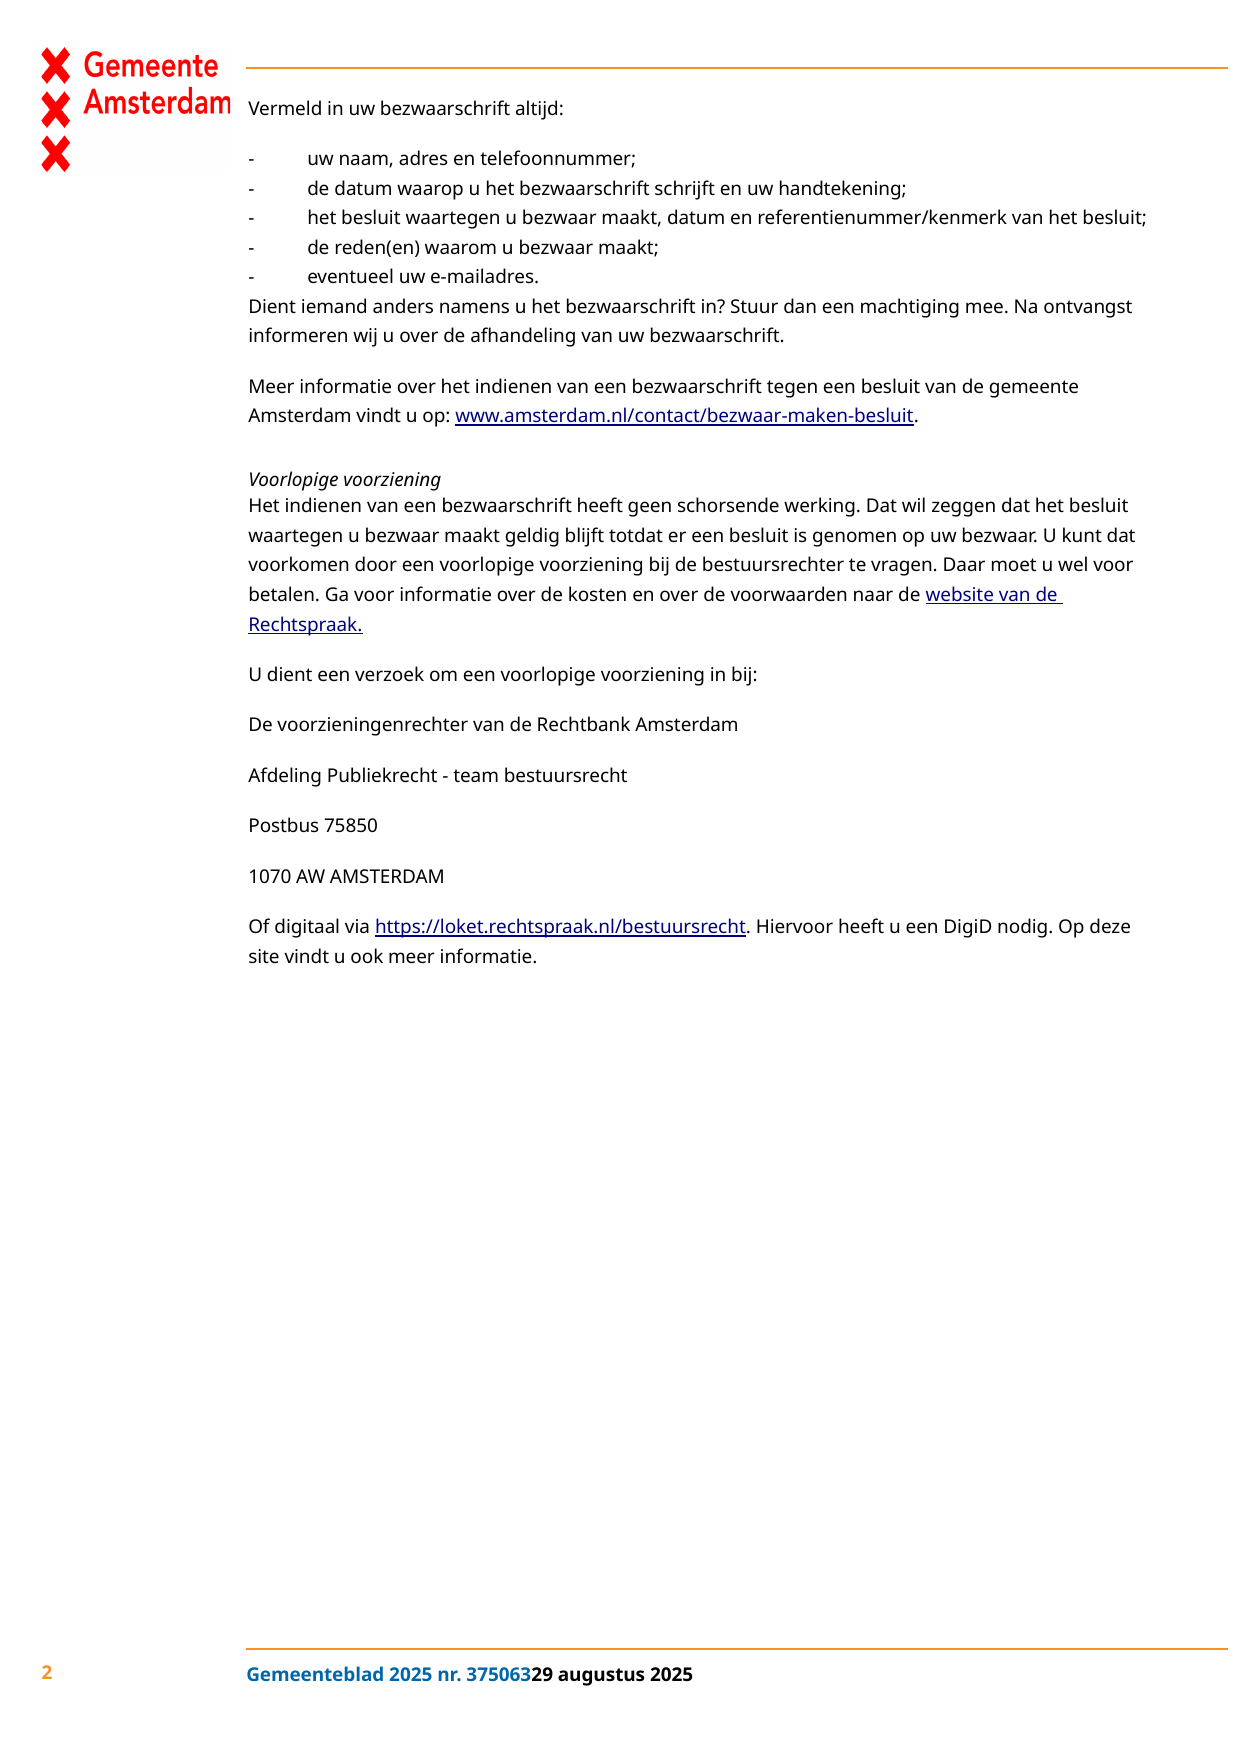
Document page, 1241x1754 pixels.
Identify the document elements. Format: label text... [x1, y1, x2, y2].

text Afdeling Publiekrecht - team bestuursrecht [248, 762, 1152, 788]
text Voorlopige voorziening [248, 467, 1152, 492]
list de datum waarop u het bezwaarschrift schrijft en uw handtekening; [248, 175, 1152, 201]
picture [41, 47, 231, 172]
text Of digitaal via https://loket.rechtspraak.nl/bestuursrecht. Hiervoor heeft u een DigiD nodig. Op deze site vindt u ook meer informatie. [248, 913, 1152, 968]
list de reden(en) waarom u bezwaar maakt; [248, 234, 1152, 260]
text De voorzieningenrechter van de Rechtbank Amsterdam [248, 712, 1152, 737]
text Dient iemand anders namens u het bezwaarschrift in? Stuur dan een machtiging mee. Na ontvangst informeren wij u over de afhandeling van uw bezwaarschrift. [248, 293, 1152, 348]
text Postbus 75850 [248, 812, 1152, 838]
list het besluit waartegen u bezwaar maakt, datum en referentienummer/kenmerk van het besluit; [248, 204, 1152, 230]
text 1070 AW AMSTERDAM [248, 863, 1152, 888]
text U dient een verzoek om een voorlopige voorziening in bij: [248, 661, 1152, 687]
text Vermeld in uw bezwaarschrift altijd: [248, 95, 1152, 121]
text Meer informatie over het indienen van een bezwaarschrift tegen een besluit van de gemeente Amsterdam vindt u op: www.amsterdam.nl/contact/bezwaar-maken-besluit. [248, 373, 1152, 428]
list eventueel uw e-mailadres. [248, 263, 1152, 289]
text Het indienen van een bezwaarschrift heeft geen schorsende werking. Dat wil zeggen dat het besluit waartegen u bezwaar maakt geldig blijft totdat er een besluit is genomen op uw bezwaar. U kunt dat voorkomen door een voorlopige voorziening bij de bestuursrechter te vragen. Daar moet u wel voor betalen. Ga voor informatie over de kosten en over de voorwaarden naar de website van de Rechtspraak. [248, 492, 1152, 636]
list uw naam, adres en telefoonnummer; [248, 145, 1152, 171]
